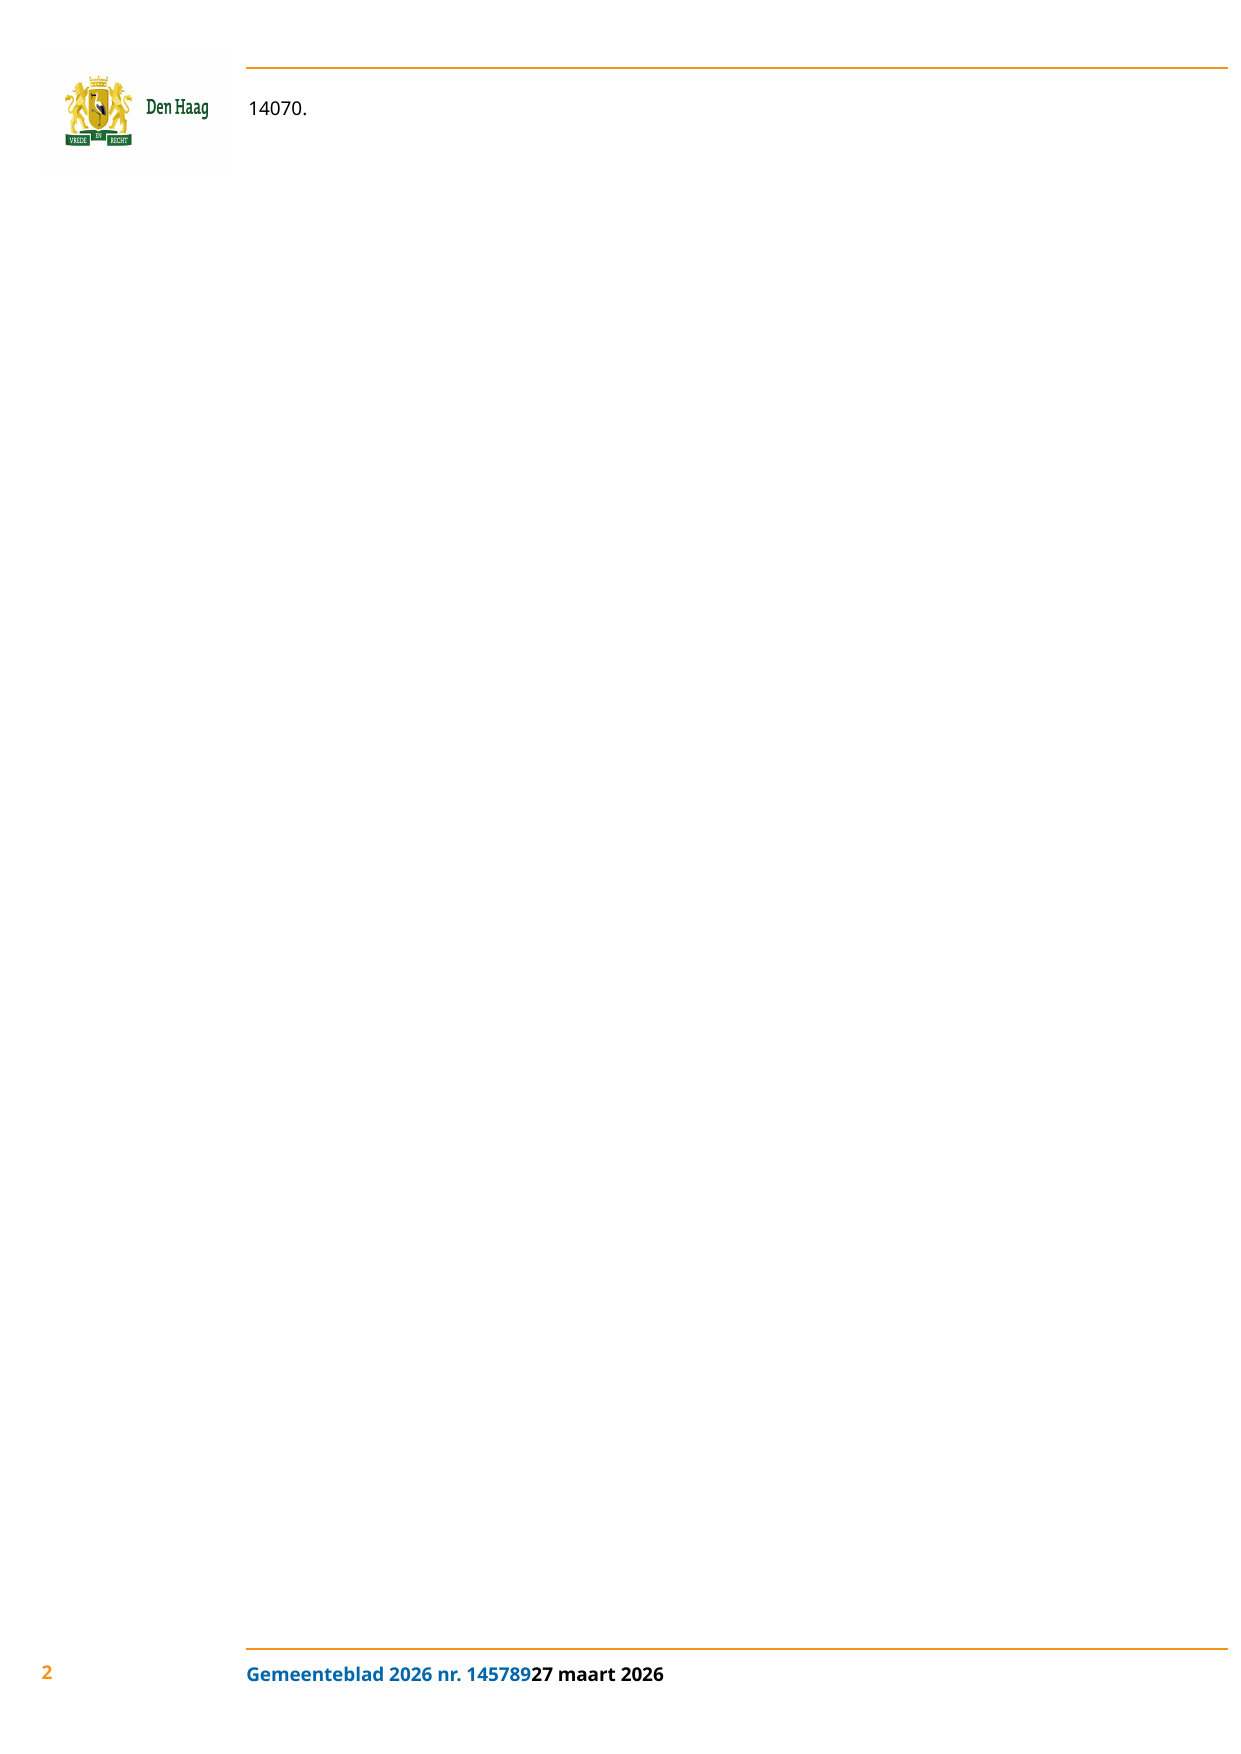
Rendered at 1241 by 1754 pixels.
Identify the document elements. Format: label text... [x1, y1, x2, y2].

picture [41, 47, 231, 172]
text 14070. [248, 95, 1152, 121]
